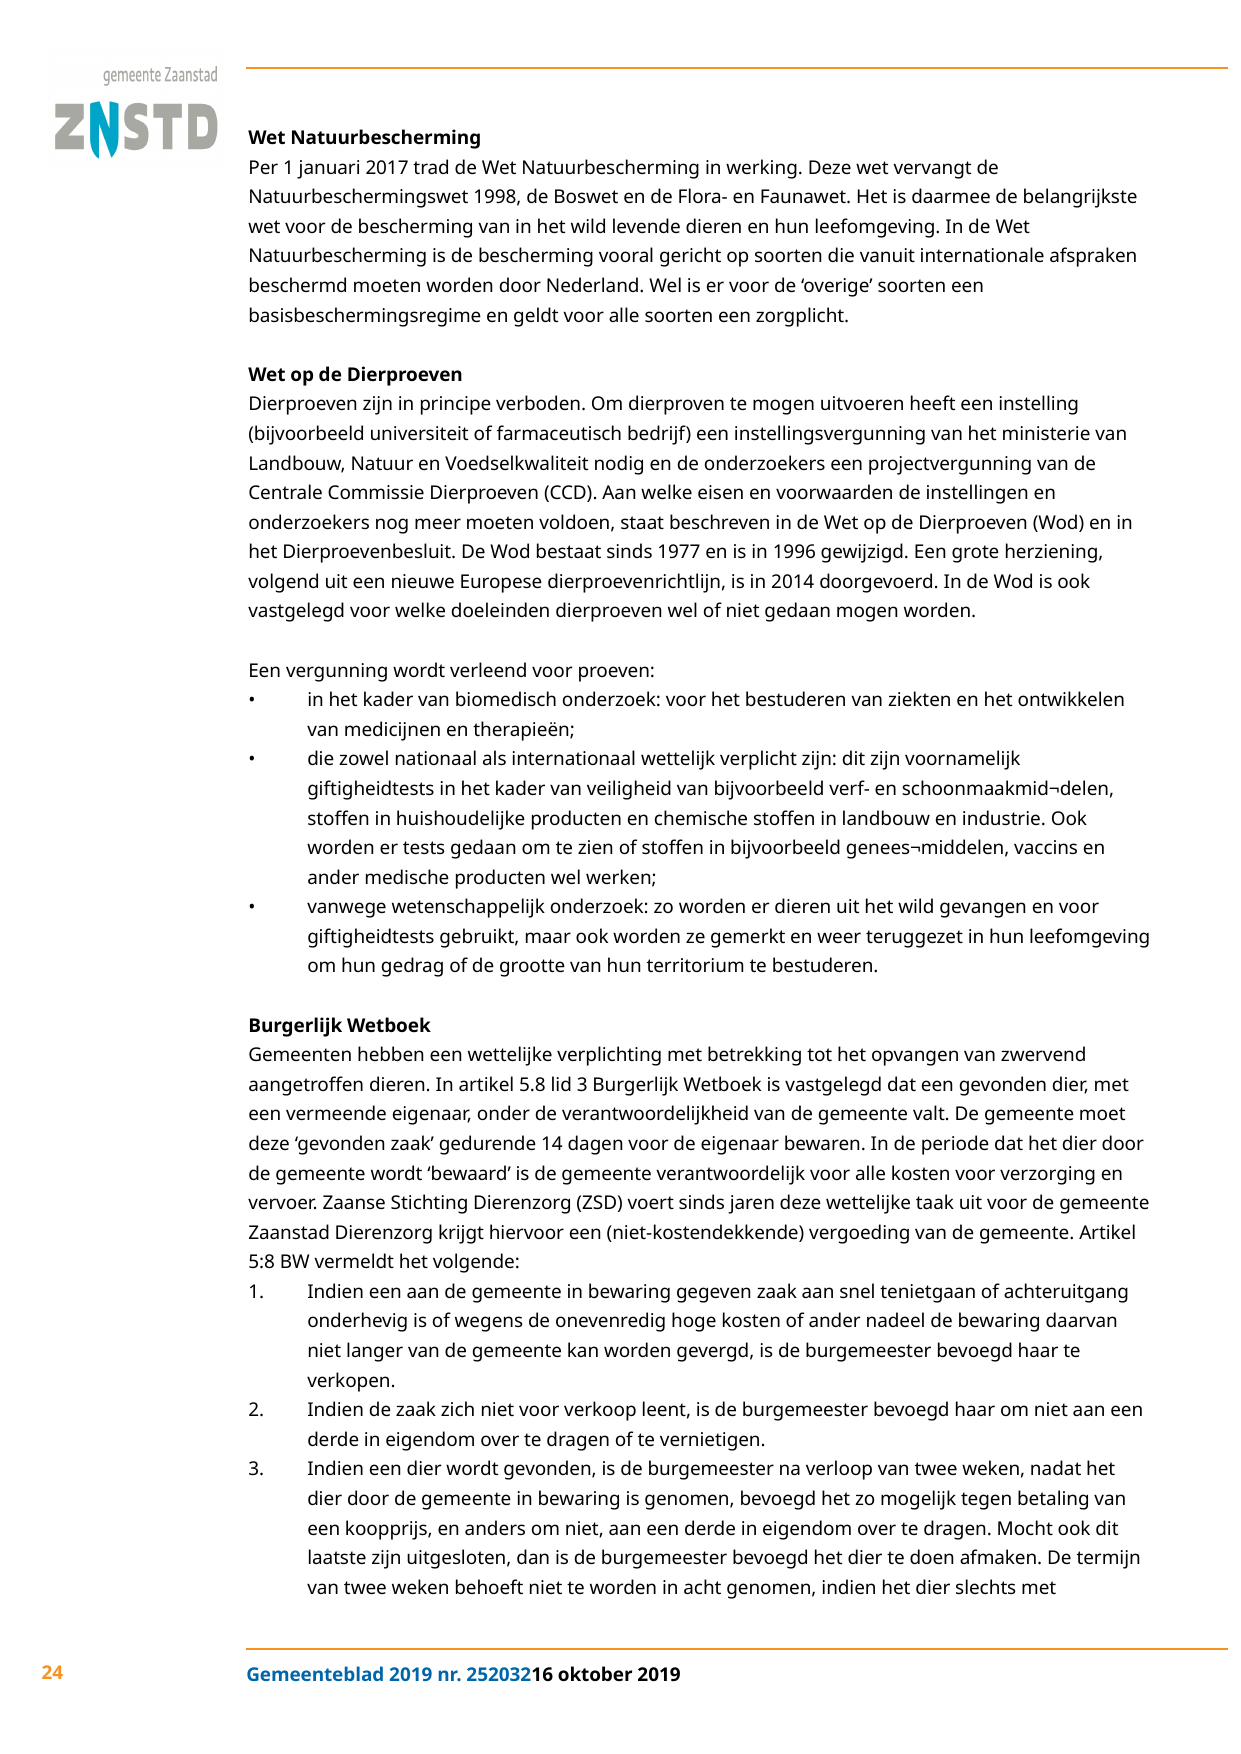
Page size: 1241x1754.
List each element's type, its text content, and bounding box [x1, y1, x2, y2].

list die zowel nationaal als internationaal wettelijk verplicht zijn: dit zijn voornamelijk giftigheidtests in het kader van veiligheid van bijvoorbeeld verf- en schoonmaakmid¬delen, stoffen in huishoudelijke producten en chemische stoffen in landbouw en industrie. Ook worden er tests gedaan om te zien of stoffen in bijvoorbeeld genees¬middelen, vaccins en ander medische producten wel werken; [248, 746, 1152, 890]
list vanwege wetenschappelijk onderzoek: zo worden er dieren uit het wild gevangen en voor giftigheidtests gebruikt, maar ook worden ze gemerkt en weer teruggezet in hun leefomgeving om hun gedrag of de grootte van hun territorium te bestuderen. [248, 893, 1152, 978]
text Gemeenten hebben een wettelijke verplichting met betrekking tot het opvangen van zwervend aangetroffen dieren. In artikel 5.8 lid 3 Burgerlijk Wetboek is vastgelegd dat een gevonden dier, met een vermeende eigenaar, onder de verantwoordelijkheid van de gemeente valt. De gemeente moet deze ‘gevonden zaak’ gedurende 14 dagen voor de eigenaar bewaren. In de periode dat het dier door de gemeente wordt ‘bewaard’ is de gemeente verantwoordelijk voor alle kosten voor verzorging en vervoer. Zaanse Stichting Dierenzorg (ZSD) voert sinds jaren deze wettelijke taak uit voor de gemeente Zaanstad Dierenzorg krijgt hiervoor een (niet-kostendekkende) vergoeding van de gemeente. Artikel 5:8 BW vermeldt het volgende: [248, 1041, 1152, 1274]
picture [41, 47, 231, 172]
text Burgerlijk Wetboek [248, 1012, 1152, 1038]
list Indien een aan de gemeente in bewaring gegeven zaak aan snel tenietgaan of achteruitgang onderhevig is of wegens de onevenredig hoge kosten of ander nadeel de bewaring daarvan niet langer van de gemeente kan worden gevergd, is de burgemeester bevoegd haar te verkopen. [248, 1278, 1152, 1393]
text Een vergunning wordt verleend voor proeven: [248, 657, 1152, 683]
text Per 1 januari 2017 trad de Wet Natuurbescherming in werking. Deze wet vervangt de Natuurbeschermingswet 1998, de Boswet en de Flora- en Faunawet. Het is daarmee de belangrijkste wet voor de bescherming van in het wild levende dieren en hun leefomgeving. In de Wet Natuurbescherming is de bescherming vooral gericht op soorten die vanuit internationale afspraken beschermd moeten worden door Nederland. Wel is er voor de ‘overige’ soorten een basisbeschermingsregime en geldt voor alle soorten een zorgplicht. [248, 154, 1152, 328]
list Indien een dier wordt gevonden, is de burgemeester na verloop van twee weken, nadat het dier door de gemeente in bewaring is genomen, bevoegd het zo mogelijk tegen betaling van een koopprijs, en anders om niet, aan een derde in eigendom over te dragen. Mocht ook dit laatste zijn uitgesloten, dan is de burgemeester bevoegd het dier te doen afmaken. De termijn van twee weken behoeft niet te worden in acht genomen, indien het dier slechts met [248, 1456, 1152, 1600]
list in het kader van biomedisch onderzoek: voor het bestuderen van ziekten en het ontwikkelen van medicijnen en therapieën; [248, 686, 1152, 742]
list Indien de zaak zich niet voor verkoop leent, is de burgemeester bevoegd haar om niet aan een derde in eigendom over te dragen of te vernietigen. [248, 1396, 1152, 1452]
text Wet Natuurbescherming [248, 124, 1152, 150]
text Dierproeven zijn in principe verboden. Om dierproven te mogen uitvoeren heeft een instelling (bijvoorbeeld universiteit of farmaceutisch bedrijf) een instellingsvergunning van het ministerie van Landbouw, Natuur en Voedselkwaliteit nodig en de onderzoekers een projectvergunning van de Centrale Commissie Dierproeven (CCD). Aan welke eisen en voorwaarden de instellingen en onderzoekers nog meer moeten voldoen, staat beschreven in de Wet op de Dierproeven (Wod) en in het Dierproevenbesluit. De Wod bestaat sinds 1977 en is in 1996 gewijzigd. Een grote herziening, volgend uit een nieuwe Europese dierproevenrichtlijn, is in 2014 doorgevoerd. In de Wod is ook vastgelegd voor welke doeleinden dierproeven wel of niet gedaan mogen worden. [248, 391, 1152, 623]
text Wet op de Dierproeven [248, 361, 1152, 387]
